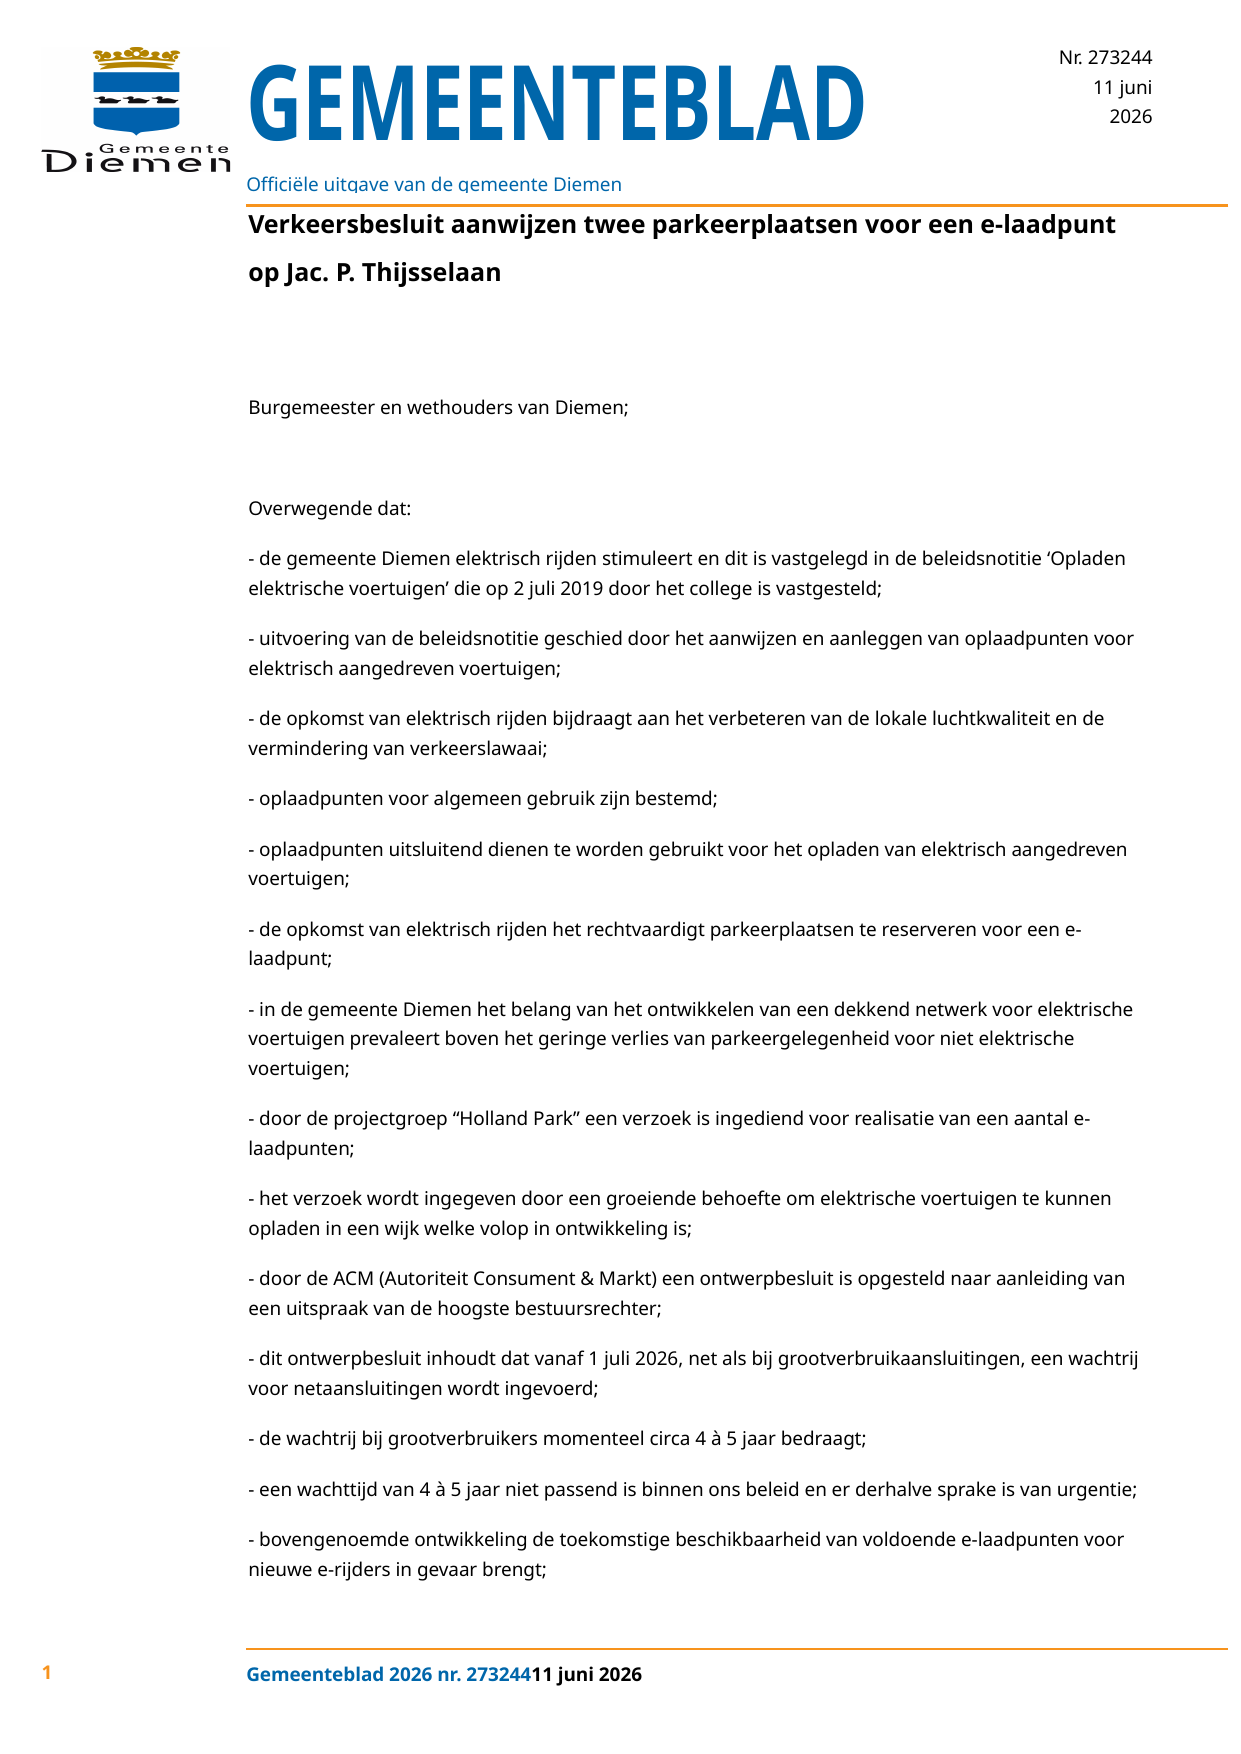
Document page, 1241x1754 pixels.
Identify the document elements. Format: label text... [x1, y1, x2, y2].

text - een wachttijd van 4 à 5 jaar niet passend is binnen ons beleid en er derhalve sprake is van urgentie; [248, 1476, 1152, 1501]
text - de opkomst van elektrisch rijden het rechtvaardigt parkeerplaatsen te reserveren voor een e-laadpunt; [248, 916, 1152, 971]
text - de opkomst van elektrisch rijden bijdraagt aan het verbeteren van de lokale luchtkwaliteit en de vermindering van verkeerslawaai; [248, 705, 1152, 761]
text Verkeersbesluit aanwijzen twee parkeerplaatsen voor een e-laadpunt op Jac. P. Thijsselaan [248, 207, 1152, 288]
text - de wachtrij bij grootverbruikers momenteel circa 4 à 5 jaar bedraagt; [248, 1425, 1152, 1451]
text - in de gemeente Diemen het belang van het ontwikkelen van een dekkend netwerk voor elektrische voertuigen prevaleert boven het geringe verlies van parkeergelegenheid voor niet elektrische voertuigen; [248, 996, 1152, 1081]
text - de gemeente Diemen elektrisch rijden stimuleert en dit is vastgelegd in de beleidsnotitie ‘Opladen elektrische voertuigen’ die op 2 juli 2019 door het college is vastgesteld; [248, 545, 1152, 601]
text - het verzoek wordt ingegeven door een groeiende behoefte om elektrische voertuigen te kunnen opladen in een wijk welke volop in ontwikkeling is; [248, 1185, 1152, 1241]
text - oplaadpunten voor algemeen gebruik zijn bestemd; [248, 785, 1152, 811]
picture [41, 47, 231, 172]
text - oplaadpunten uitsluitend dienen te worden gebruikt voor het opladen van elektrisch aangedreven voertuigen; [248, 836, 1152, 891]
text - door de projectgroep “Holland Park” een verzoek is ingediend voor realisatie van een aantal e-laadpunten; [248, 1105, 1152, 1161]
text - dit ontwerpbesluit inhoudt dat vanaf 1 juli 2026, net als bij grootverbruikaansluitingen, een wachtrij voor netaansluitingen wordt ingevoerd; [248, 1345, 1152, 1401]
text Overwegende dat: [248, 495, 1152, 521]
text - bovengenoemde ontwikkeling de toekomstige beschikbaarheid van voldoende e-laadpunten voor nieuwe e-rijders in gevaar brengt; [248, 1526, 1152, 1581]
text - door de ACM (Autoriteit Consument & Markt) een ontwerpbesluit is opgesteld naar aanleiding van een uitspraak van de hoogste bestuursrechter; [248, 1265, 1152, 1321]
text Burgemeester en wethouders van Diemen; [248, 394, 1152, 420]
text - uitvoering van de beleidsnotitie geschied door het aanwijzen en aanleggen van oplaadpunten voor elektrisch aangedreven voertuigen; [248, 625, 1152, 681]
